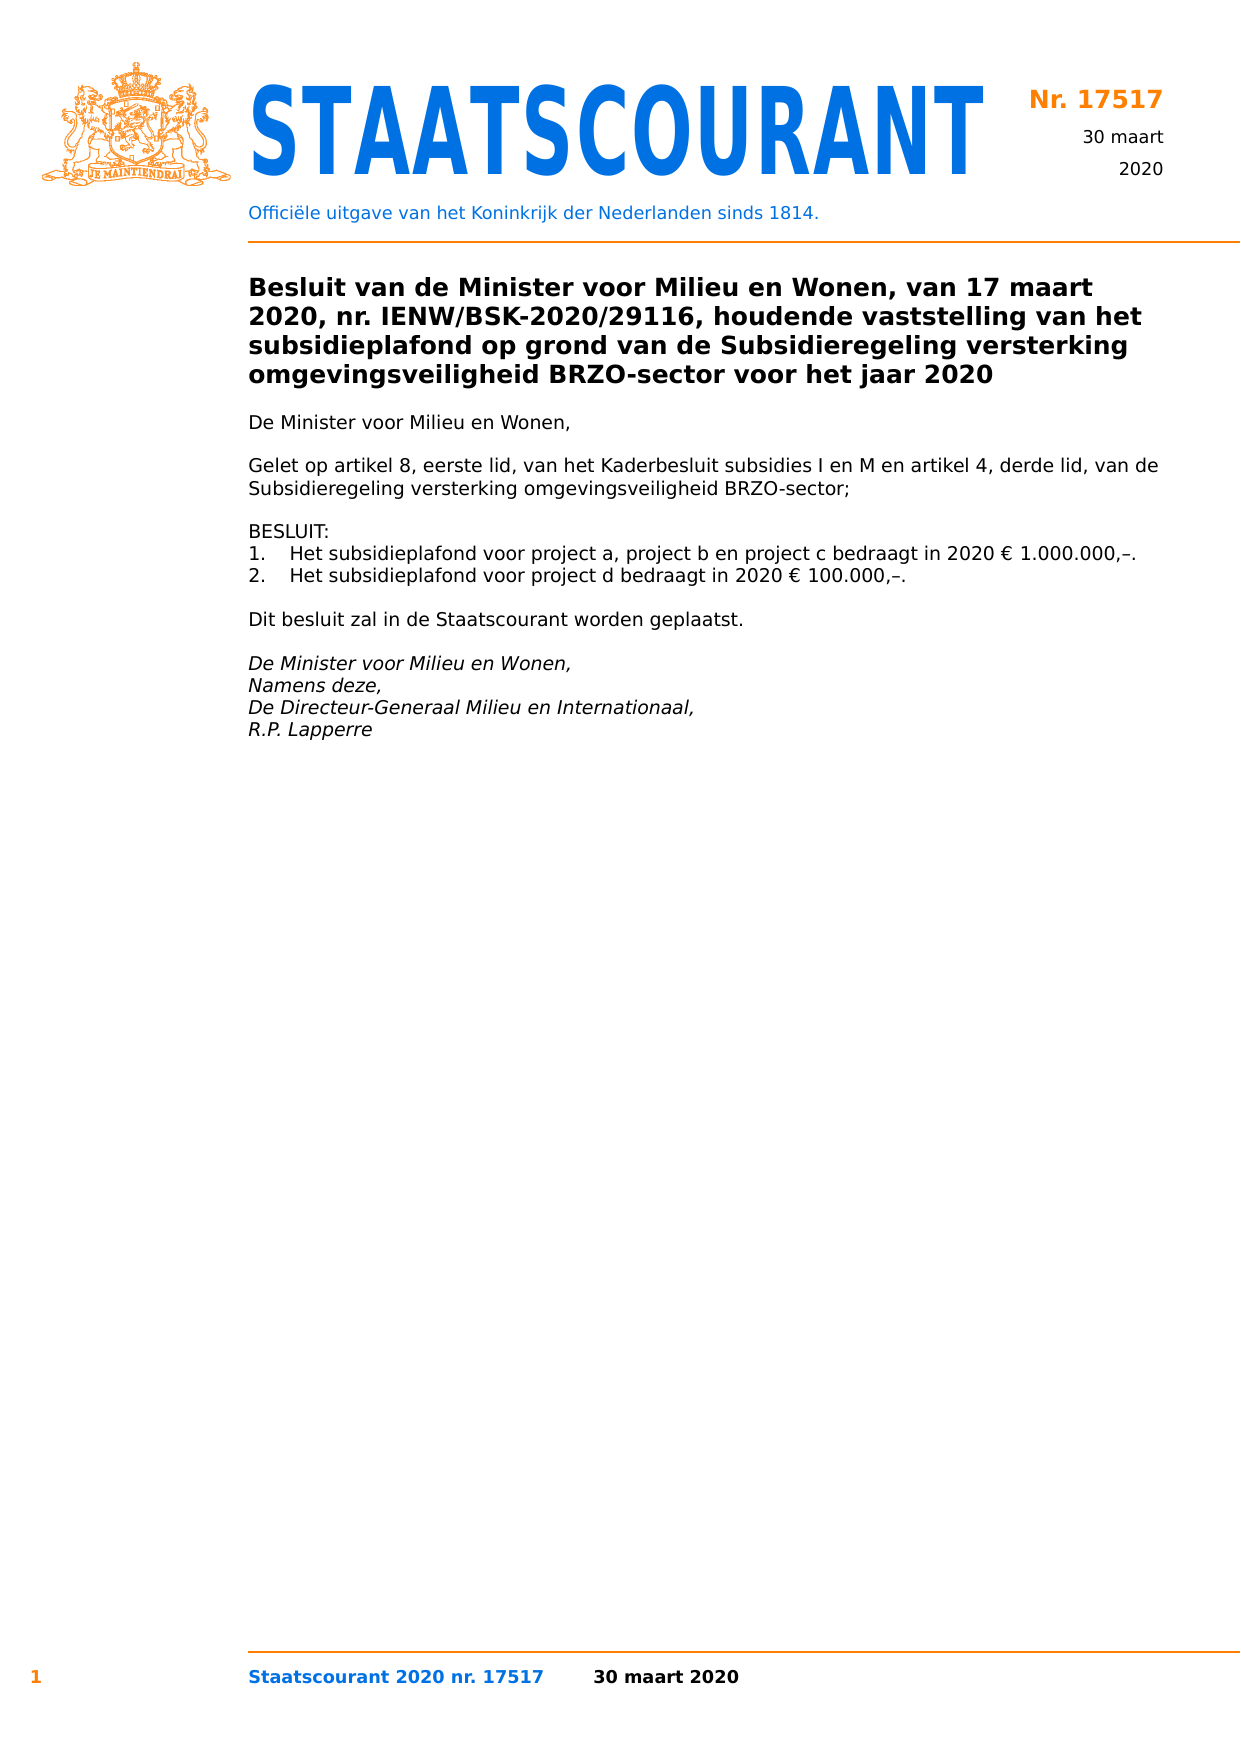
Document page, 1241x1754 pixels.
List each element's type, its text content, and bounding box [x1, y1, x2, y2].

table_cell 30 maart [998, 121, 1240, 153]
picture [41, 62, 231, 186]
table_header STAATSCOURANT [248, 62, 998, 203]
text De Minister voor Milieu en Wonen, Namens deze, De Directeur-Generaal Milieu en Internationaal, R.P. Lapperre [248, 653, 1163, 741]
text BESLUIT: [248, 521, 1163, 543]
text Gelet op artikel 8, eerste lid, van het Kaderbesluit subsidies I en M en artikel 4, derde lid, van de Subsidieregeling versterking omgevingsveiligheid BRZO-sector; [248, 455, 1163, 499]
table_header [25, 62, 248, 241]
text Dit besluit zal in de Staatscourant worden geplaatst. [248, 609, 1163, 631]
subtitle Besluit van de Minister voor Milieu en Wonen, van 17 maart 2020, nr. IENW/BSK-2020/29116, houdende vaststelling van het subsidieplafond op grond van de Subsidieregeling versterking omgevingsveiligheid BRZO-sector voor het jaar 2020 [248, 273, 1163, 390]
text 2. Het subsidieplafond voor project d bedraagt in 2020 € 100.000,–. [248, 565, 1163, 587]
table_cell 2020 [998, 153, 1240, 203]
text De Minister voor Milieu en Wonen, [248, 412, 1163, 433]
text 1. Het subsidieplafond voor project a, project b en project c bedraagt in 2020 € 1.000.000,–. [248, 543, 1163, 565]
table_cell Officiële uitgave van het Koninkrijk der Nederlanden sinds 1814. [248, 203, 1240, 241]
table_header Nr. 17517 [998, 62, 1240, 121]
